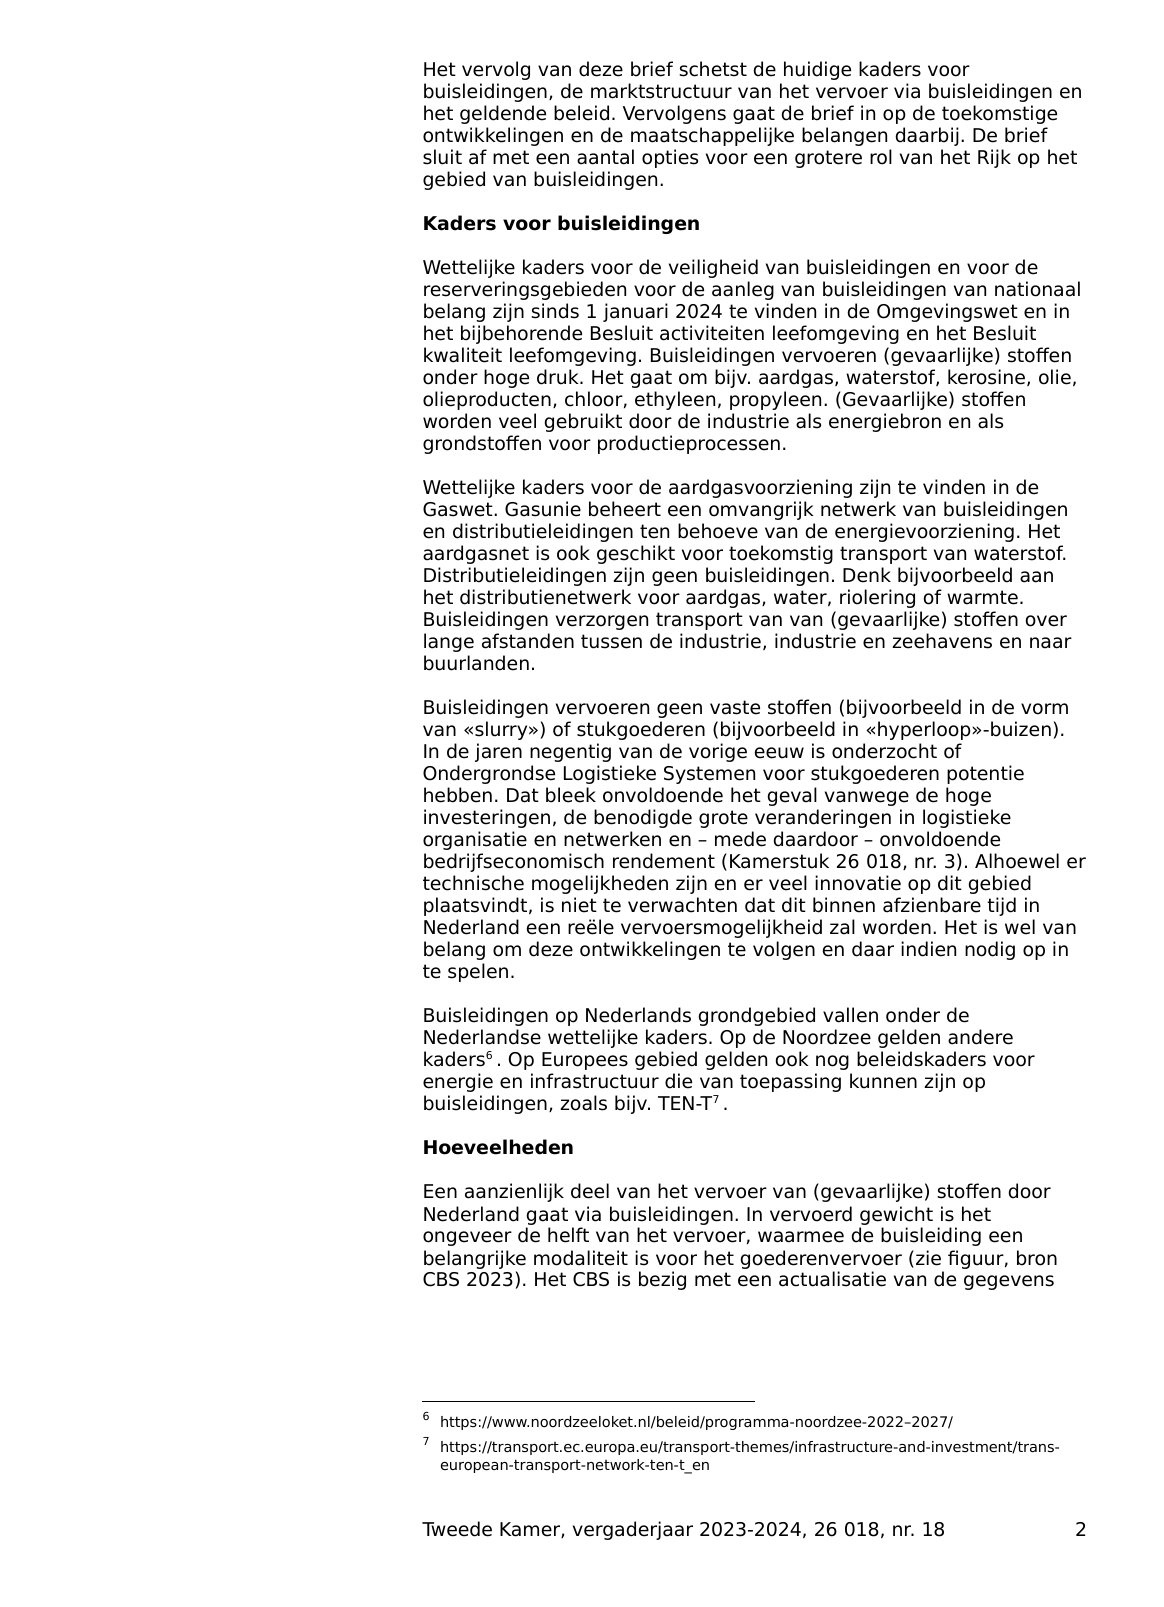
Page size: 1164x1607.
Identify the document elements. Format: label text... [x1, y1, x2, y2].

subtitle Kaders voor buisleidingen [422, 213, 1087, 235]
text Buisleidingen vervoeren geen vaste stoffen (bijvoorbeeld in de vorm van «slurry») of stukgoederen (bijvoorbeeld in «hyperloop»-buizen). In de jaren negentig van de vorige eeuw is onderzocht of Ondergrondse Logistieke Systemen voor stukgoederen potentie hebben. Dat bleek onvoldoende het geval vanwege de hoge investeringen, de benodigde grote veranderingen in logistieke organisatie en netwerken en – mede daardoor – onvoldoende bedrijfseconomisch rendement (Kamerstuk 26 018, nr. 3). Alhoewel er technische mogelijkheden zijn en er veel innovatie op dit gebied plaatsvindt, is niet te verwachten dat dit binnen afzienbare tijd in Nederland een reële vervoersmogelijkheid zal worden. Het is wel van belang om deze ontwikkelingen te volgen en daar indien nodig op in te spelen. [422, 697, 1087, 983]
text https://www.noordzeeloket.nl/beleid/programma-noordzee-2022–2027/ [422, 1410, 1087, 1432]
text Het vervolg van deze brief schetst de huidige kaders voor buisleidingen, de marktstructuur van het vervoer via buisleidingen en het geldende beleid. Vervolgens gaat de brief in op de toekomstige ontwikkelingen en de maatschappelijke belangen daarbij. De brief sluit af met een aantal opties voor een grotere rol van het Rijk op het gebied van buisleidingen. [422, 59, 1087, 191]
text https://transport.ec.europa.eu/transport-themes/infrastructure-and-investment/trans-european-transport-network-ten-t_en [422, 1435, 1087, 1474]
text Wettelijke kaders voor de aardgasvoorziening zijn te vinden in de Gaswet. Gasunie beheert een omvangrijk netwerk van buisleidingen en distributieleidingen ten behoeve van de energievoorziening. Het aardgasnet is ook geschikt voor toekomstig transport van waterstof. Distributieleidingen zijn geen buisleidingen. Denk bijvoorbeeld aan het distributienetwerk voor aardgas, water, riolering of warmte. Buisleidingen verzorgen transport van van (gevaarlijke) stoffen over lange afstanden tussen de industrie, industrie en zeehavens en naar buurlanden. [422, 477, 1087, 675]
subtitle Hoeveelheden [422, 1137, 1087, 1159]
text Een aanzienlijk deel van het vervoer van (gevaarlijke) stoffen door Nederland gaat via buisleidingen. In vervoerd gewicht is het ongeveer de helft van het vervoer, waarmee de buisleiding een belangrijke modaliteit is voor het goederenvervoer (zie figuur, bron CBS 2023). Het CBS is bezig met een actualisatie van de gegevens [422, 1181, 1087, 1291]
text Wettelijke kaders voor de veiligheid van buisleidingen en voor de reserveringsgebieden voor de aanleg van buisleidingen van nationaal belang zijn sinds 1 januari 2024 te vinden in de Omgevingswet en in het bijbehorende Besluit activiteiten leefomgeving en het Besluit kwaliteit leefomgeving. Buisleidingen vervoeren (gevaarlijke) stoffen onder hoge druk. Het gaat om bijv. aardgas, waterstof, kerosine, olie, olieproducten, chloor, ethyleen, propyleen. (Gevaarlijke) stoffen worden veel gebruikt door de industrie als energiebron en als grondstoffen voor productieprocessen. [422, 257, 1087, 455]
text Buisleidingen op Nederlands grondgebied vallen onder de Nederlandse wettelijke kaders. Op de Noordzee gelden andere kaders. Op Europees gebied gelden ook nog beleidskaders voor energie en infrastructuur die van toepassing kunnen zijn op buisleidingen, zoals bijv. TEN-T. [422, 1005, 1087, 1115]
